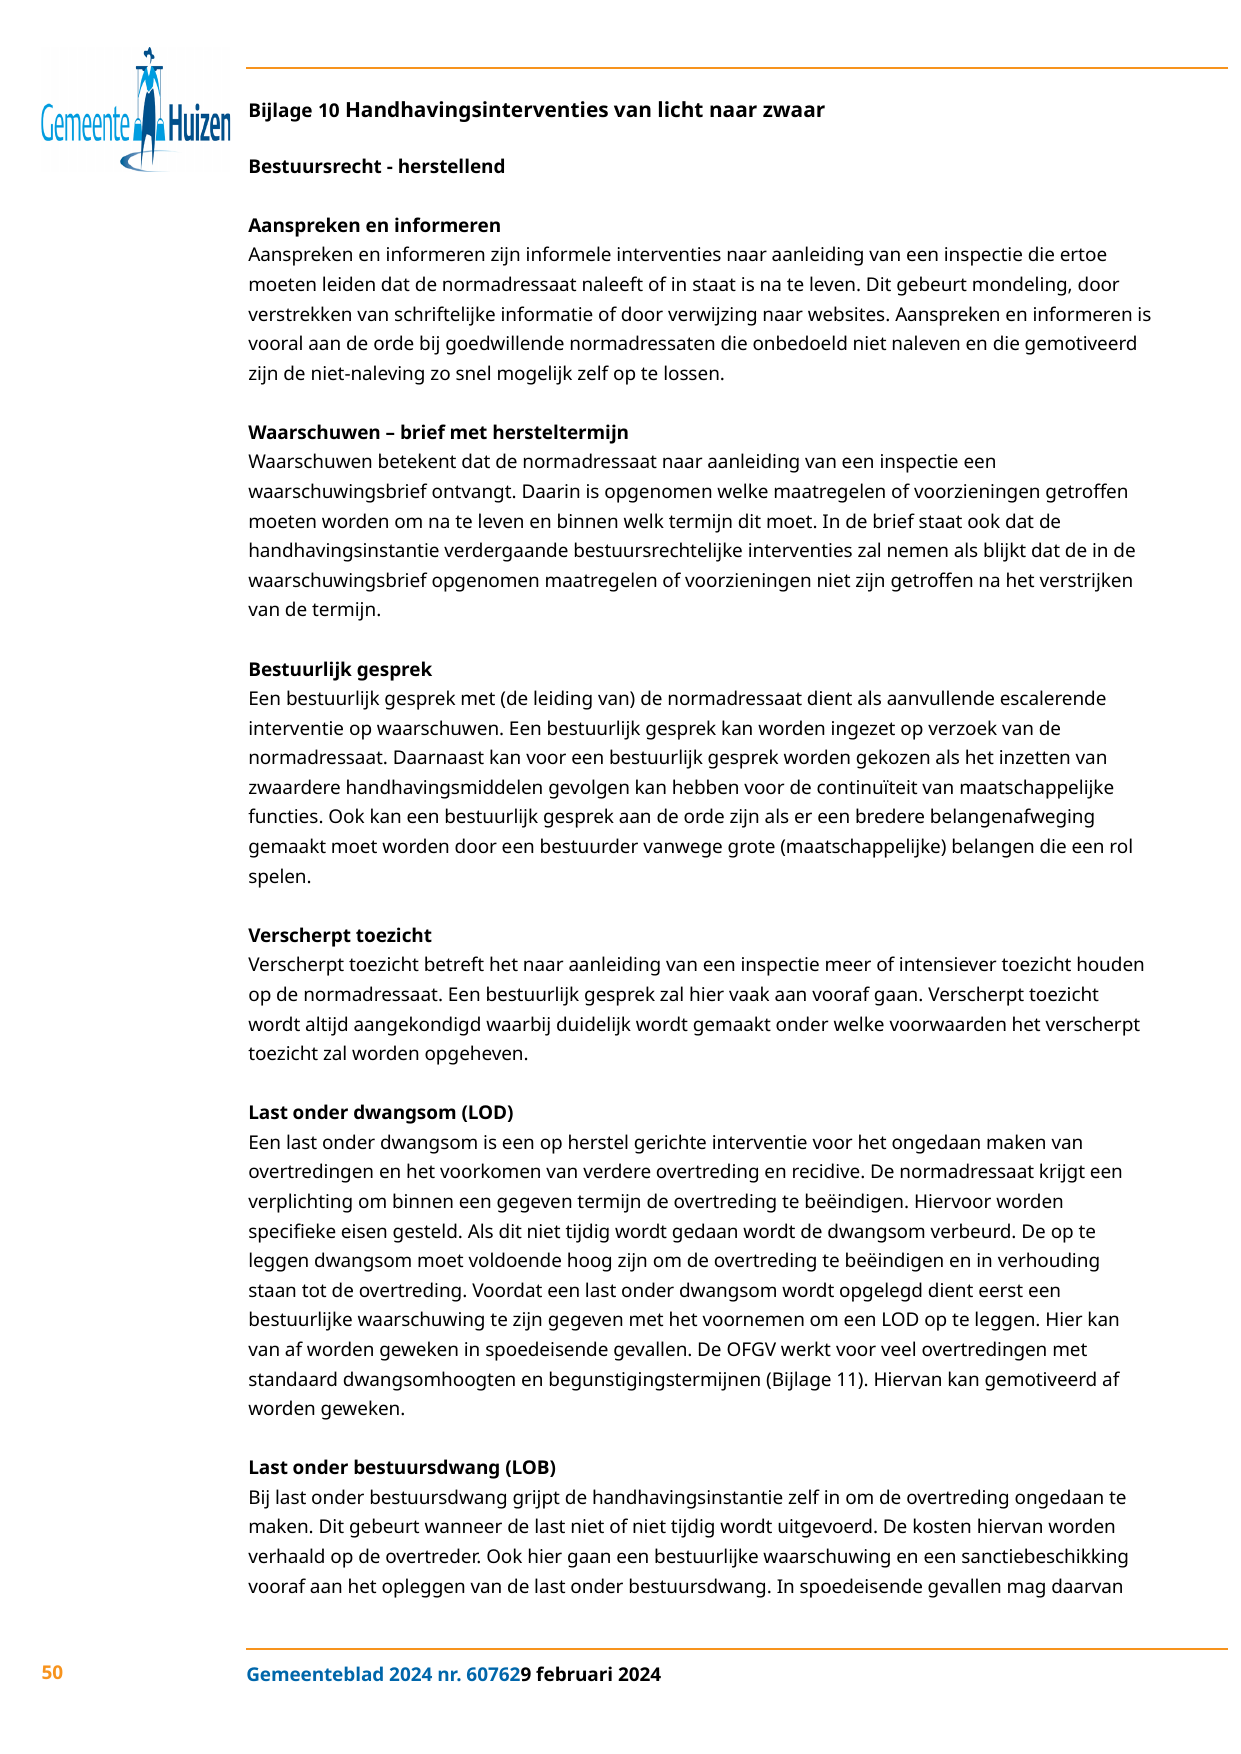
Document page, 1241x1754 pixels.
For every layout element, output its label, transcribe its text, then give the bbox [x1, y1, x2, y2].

text Waarschuwen betekent dat de normadressaat naar aanleiding van een inspectie een waarschuwingsbrief ontvangt. Daarin is opgenomen welke maatregelen of voorzieningen getroffen moeten worden om na te leven en binnen welk termijn dit moet. In de brief staat ook dat de handhavingsinstantie verdergaande bestuursrechtelijke interventies zal nemen als blijkt dat de in de waarschuwingsbrief opgenomen maatregelen of voorzieningen niet zijn getroffen na het verstrijken van de termijn. [248, 449, 1152, 622]
text Last onder dwangsom (LOD) [248, 1099, 1152, 1125]
picture [41, 47, 231, 172]
text Bij last onder bestuursdwang grijpt de handhavingsinstantie zelf in om de overtreding ongedaan te maken. Dit gebeurt wanneer de last niet of niet tijdig wordt uitgevoerd. De kosten hiervan worden verhaald op de overtreder. Ook hier gaan een bestuurlijke waarschuwing en een sanctiebeschikking vooraf aan het opleggen van de last onder bestuursdwang. In spoedeisende gevallen mag daarvan [248, 1484, 1152, 1599]
text Aanspreken en informeren [248, 212, 1152, 238]
text Een bestuurlijk gesprek met (de leiding van) de normadressaat dient als aanvullende escalerende interventie op waarschuwen. Een bestuurlijk gesprek kan worden ingezet op verzoek van de normadressaat. Daarnaast kan voor een bestuurlijk gesprek worden gekozen als het inzetten van zwaardere handhavingsmiddelen gevolgen kan hebben voor de continuïteit van maatschappelijke functies. Ook kan een bestuurlijk gesprek aan de orde zijn als er een bredere belangenafweging gemaakt moet worden door een bestuurder vanwege grote (maatschappelijke) belangen die een rol spelen. [248, 685, 1152, 889]
text Een last onder dwangsom is een op herstel gerichte interventie voor het ongedaan maken van overtredingen en het voorkomen van verdere overtreding en recidive. De normadressaat krijgt een verplichting om binnen een gegeven termijn de overtreding te beëindigen. Hiervoor worden specifieke eisen gesteld. Als dit niet tijdig wordt gedaan wordt de dwangsom verbeurd. De op te leggen dwangsom moet voldoende hoog zijn om de overtreding te beëindigen en in verhouding staan tot de overtreding. Voordat een last onder dwangsom wordt opgelegd dient eerst een bestuurlijke waarschuwing te zijn gegeven met het voornemen om een LOD op te leggen. Hier kan van af worden geweken in spoedeisende gevallen. De OFGV werkt voor veel overtredingen met standaard dwangsomhoogten en begunstigingstermijnen (Bijlage 11). Hiervan kan gemotiveerd af worden geweken. [248, 1129, 1152, 1421]
text Bijlage 10 Handhavingsinterventies van licht naar zwaar [248, 95, 1152, 123]
text Last onder bestuursdwang (LOB) [248, 1454, 1152, 1480]
text Waarschuwen – brief met hersteltermijn [248, 419, 1152, 445]
text Verscherpt toezicht [248, 922, 1152, 948]
text Bestuursrecht - herstellend [248, 153, 1152, 179]
text Verscherpt toezicht betreft het naar aanleiding van een inspectie meer of intensiever toezicht houden op de normadressaat. Een bestuurlijk gesprek zal hier vaak aan vooraf gaan. Verscherpt toezicht wordt altijd aangekondigd waarbij duidelijk wordt gemaakt onder welke voorwaarden het verscherpt toezicht zal worden opgeheven. [248, 952, 1152, 1066]
text Aanspreken en informeren zijn informele interventies naar aanleiding van een inspectie die ertoe moeten leiden dat de normadressaat naleeft of in staat is na te leven. Dit gebeurt mondeling, door verstrekken van schriftelijke informatie of door verwijzing naar websites. Aanspreken en informeren is vooral aan de orde bij goedwillende normadressaten die onbedoeld niet naleven en die gemotiveerd zijn de niet-naleving zo snel mogelijk zelf op te lossen. [248, 242, 1152, 386]
text Bestuurlijk gesprek [248, 656, 1152, 682]
